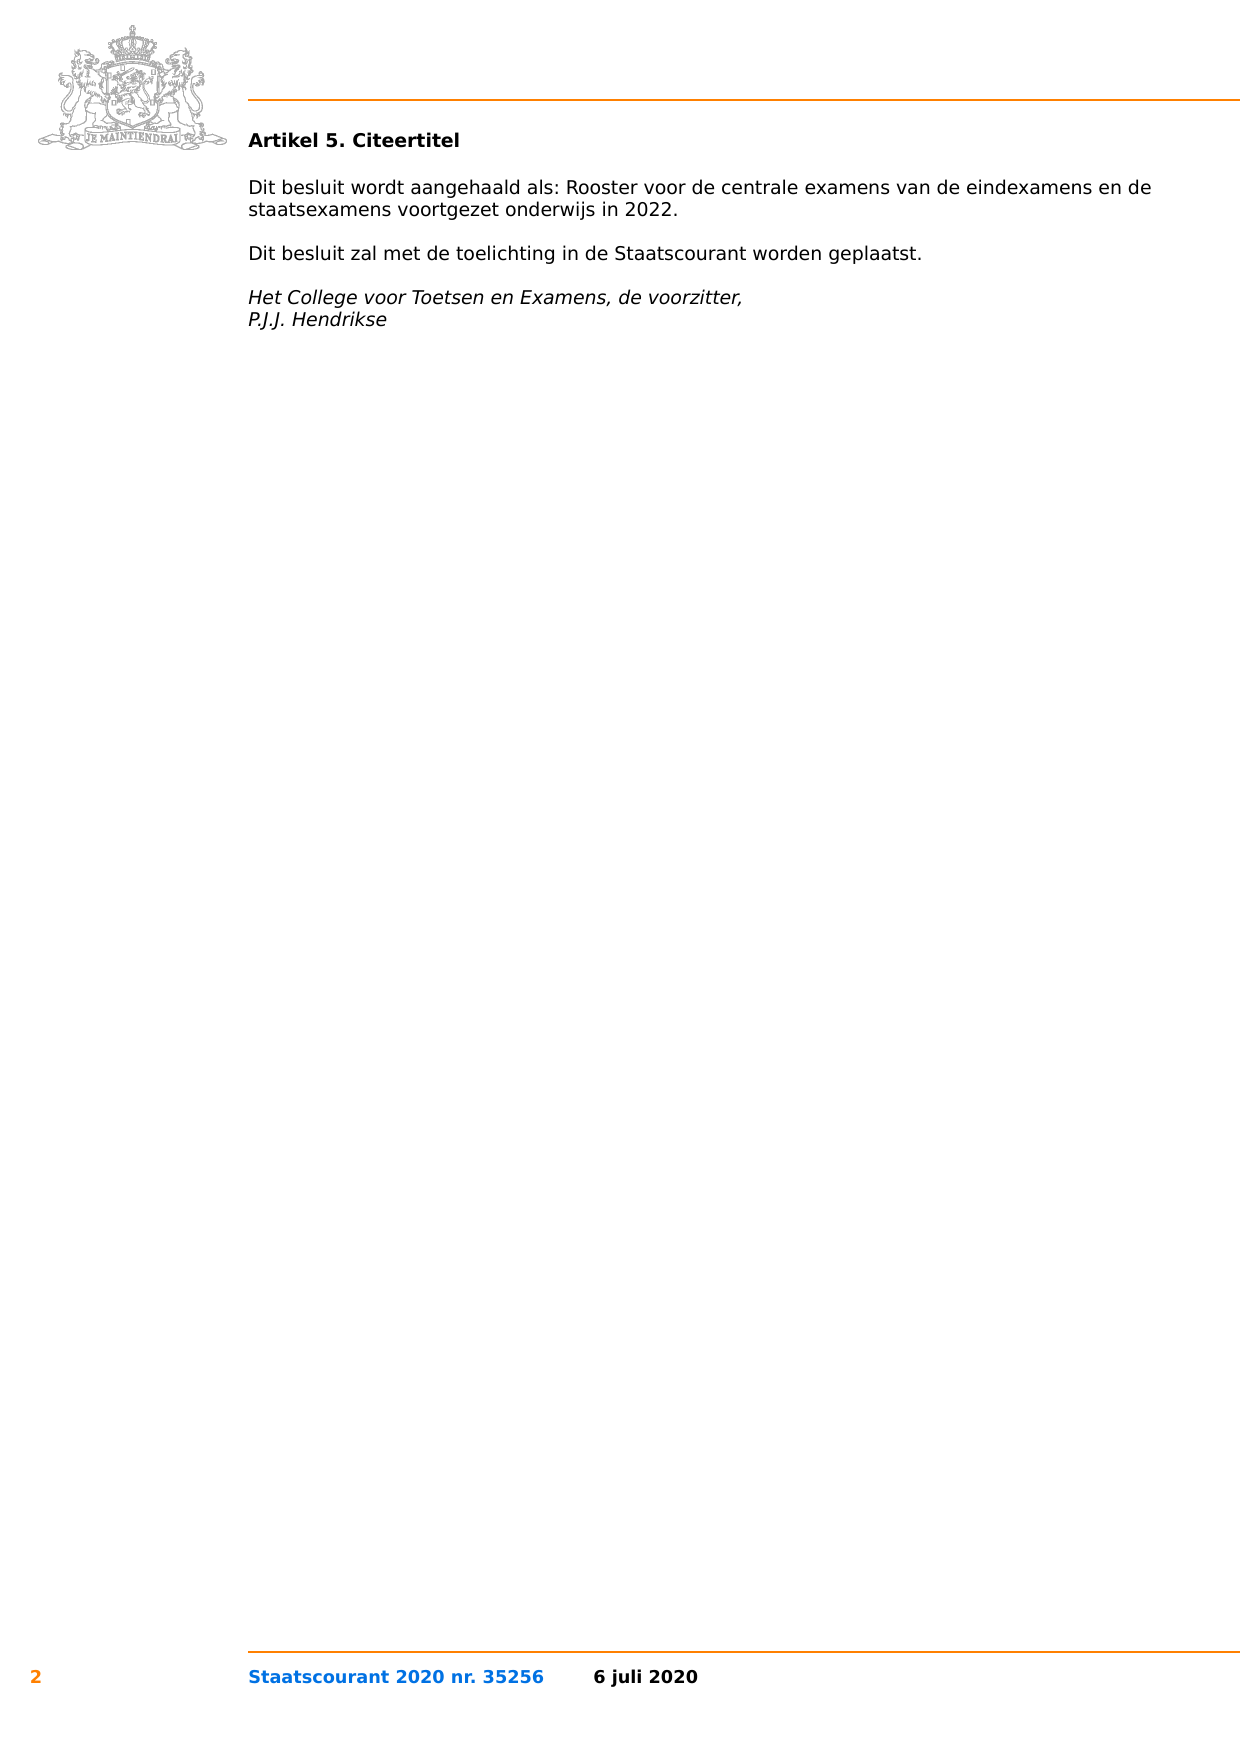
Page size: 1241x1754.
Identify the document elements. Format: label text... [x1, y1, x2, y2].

subtitle Artikel 5. Citeertitel [248, 130, 1163, 152]
picture [38, 25, 227, 150]
text Dit besluit wordt aangehaald als: Rooster voor de centrale examens van de eindexamens en de staatsexamens voortgezet onderwijs in 2022. [248, 177, 1163, 221]
text Dit besluit zal met de toelichting in de Staatscourant worden geplaatst. [248, 243, 1163, 265]
text Het College voor Toetsen en Examens, de voorzitter, P.J.J. Hendrikse [248, 287, 1163, 331]
